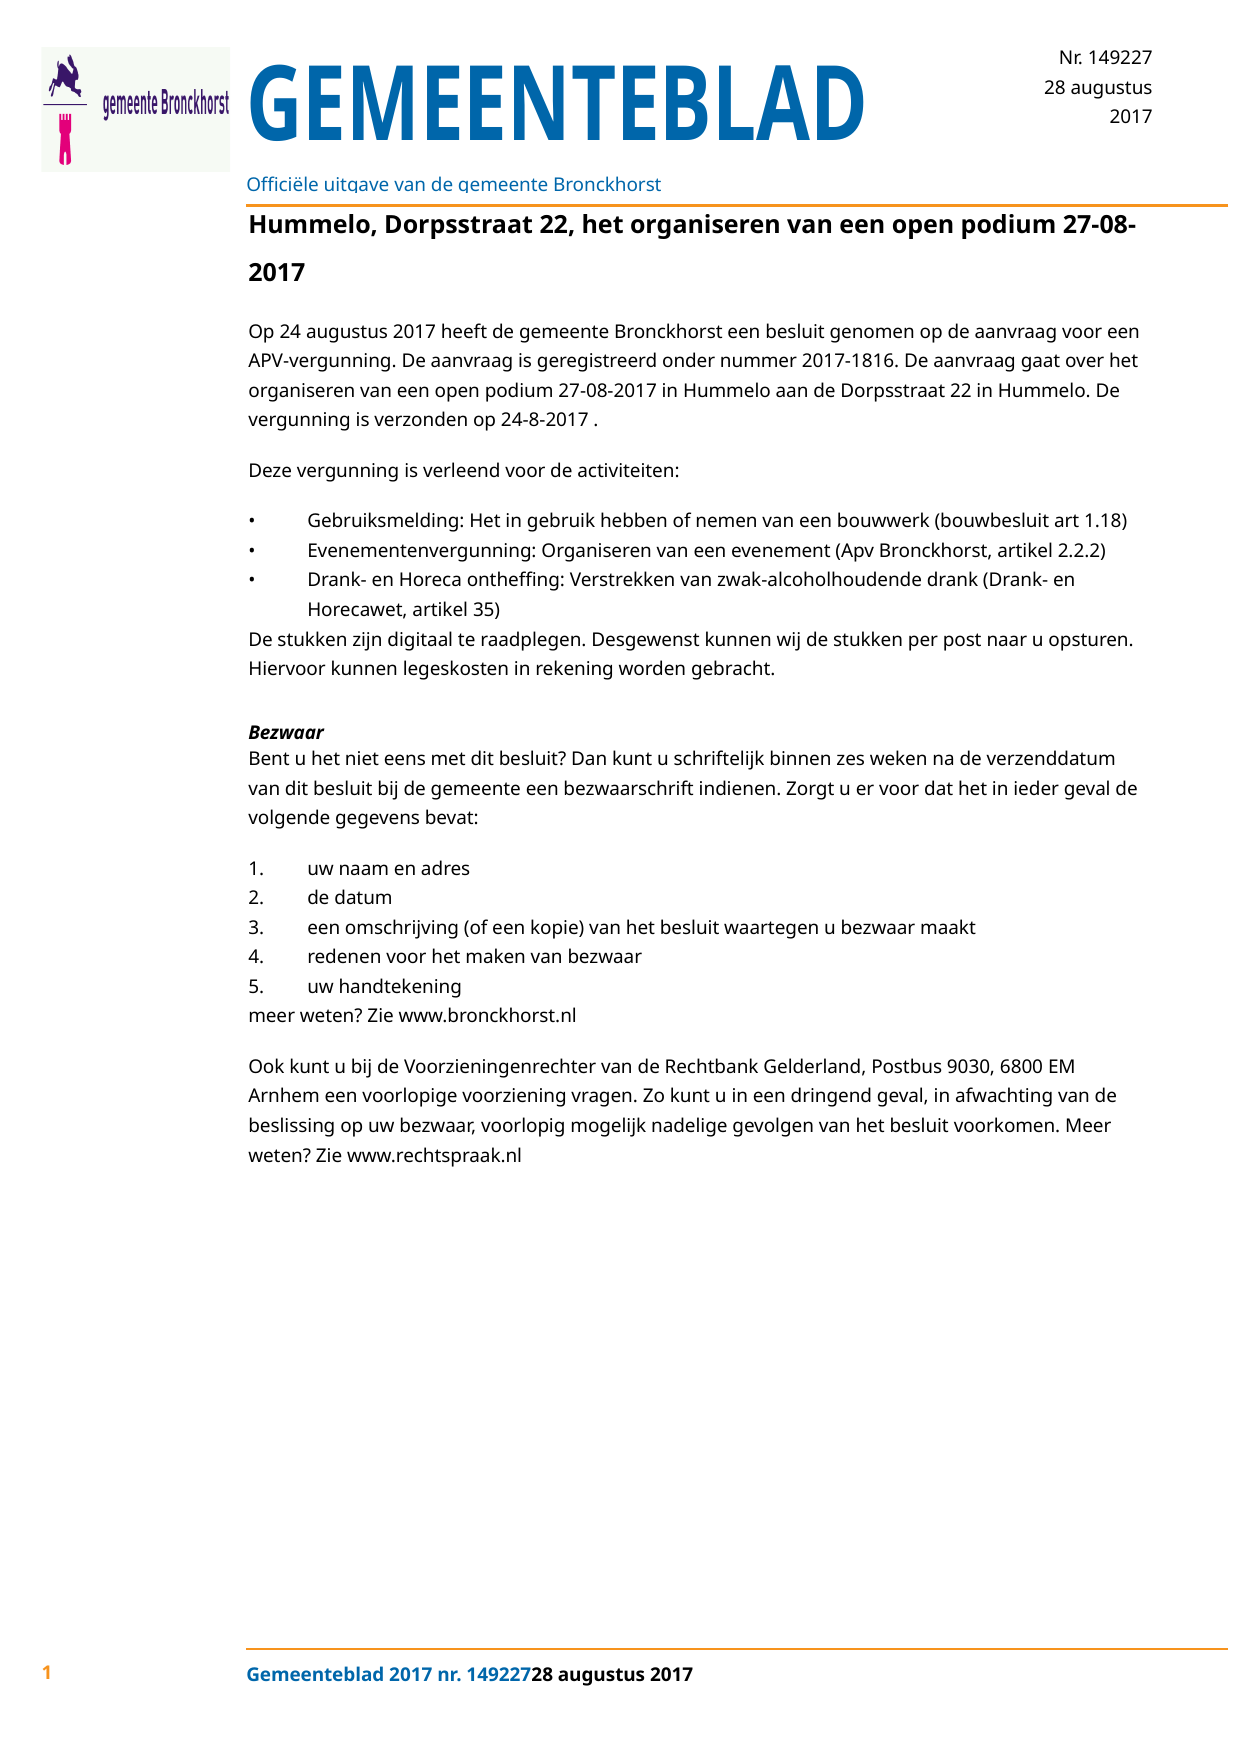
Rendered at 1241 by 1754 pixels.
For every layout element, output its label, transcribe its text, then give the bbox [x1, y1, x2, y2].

list Gebruiksmelding: Het in gebruik hebben of nemen van een bouwwerk (bouwbesluit art 1.18) [248, 507, 1152, 533]
text Bezwaar [248, 719, 1152, 745]
list de datum [248, 884, 1152, 910]
text Deze vergunning is verleend voor de activiteiten: [248, 457, 1152, 483]
list redenen voor het maken van bezwaar [248, 943, 1152, 969]
text Ook kunt u bij de Voorzieningenrechter van de Rechtbank Gelderland, Postbus 9030, 6800 EM Arnhem een voorlopige voorziening vragen. Zo kunt u in een dringend geval, in afwachting van de beslissing op uw bezwaar, voorlopig mogelijk nadelige gevolgen van het besluit voorkomen. Meer weten? Zie www.rechtspraak.nl [248, 1053, 1152, 1167]
list uw naam en adres [248, 855, 1152, 880]
text meer weten? Zie www.bronckhorst.nl [248, 1003, 1152, 1028]
list uw handtekening [248, 973, 1152, 999]
text De stukken zijn digitaal te raadplegen. Desgewenst kunnen wij de stukken per post naar u opsturen. Hiervoor kunnen legeskosten in rekening worden gebracht. [248, 626, 1152, 681]
list Drank- en Horeca ontheffing: Verstrekken van zwak-alcoholhoudende drank (Drank- en Horecawet, artikel 35) [248, 567, 1152, 622]
list een omschrijving (of een kopie) van het besluit waartegen u bezwaar maakt [248, 914, 1152, 939]
picture [41, 47, 231, 172]
list Evenementenvergunning: Organiseren van een evenement (Apv Bronckhorst, artikel 2.2.2) [248, 537, 1152, 563]
text Op 24 augustus 2017 heeft de gemeente Bronckhorst een besluit genomen op de aanvraag voor een APV-vergunning. De aanvraag is geregistreerd onder nummer 2017-1816. De aanvraag gaat over het organiseren van een open podium 27-08-2017 in Hummelo aan de Dorpsstraat 22 in Hummelo. De vergunning is verzonden op 24-8-2017 . [248, 318, 1152, 432]
text Bent u het niet eens met dit besluit? Dan kunt u schriftelijk binnen zes weken na de verzenddatum van dit besluit bij de gemeente een bezwaarschrift indienen. Zorgt u er voor dat het in ieder geval de volgende gegevens bevat: [248, 745, 1152, 830]
text Hummelo, Dorpsstraat 22, het organiseren van een open podium 27-08-2017 [248, 207, 1152, 288]
